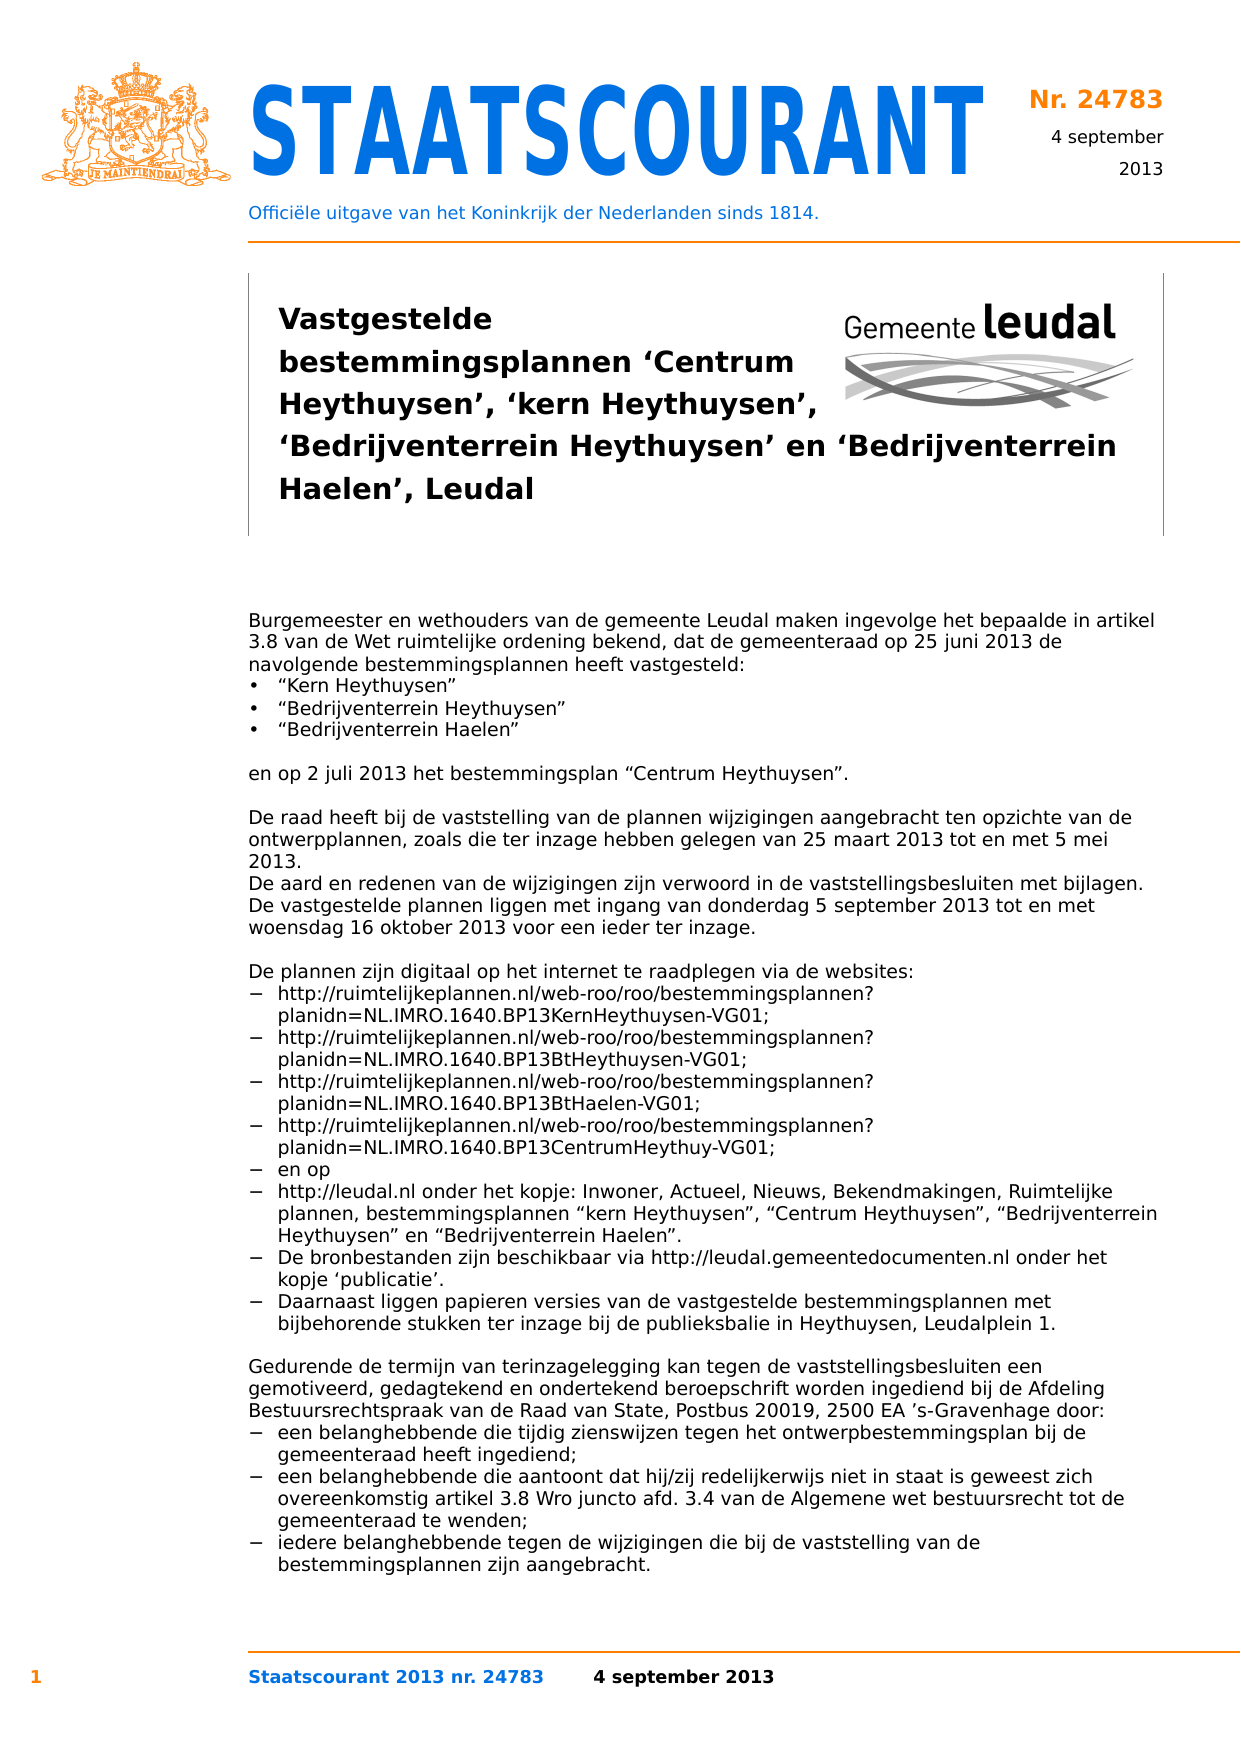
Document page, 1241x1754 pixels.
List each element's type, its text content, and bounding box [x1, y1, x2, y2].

text De raad heeft bij de vaststelling van de plannen wijzigingen aangebracht ten opzichte van de ontwerpplannen, zoals die ter inzage hebben gelegen van 25 maart 2013 tot en met 5 mei 2013. [248, 807, 1163, 873]
text − en op [248, 1159, 1163, 1181]
text • “Bedrijventerrein Haelen” [248, 719, 1163, 741]
text De aard en redenen van de wijzigingen zijn verwoord in de vaststellingsbesluiten met bijlagen. [248, 873, 1163, 895]
text De vastgestelde plannen liggen met ingang van donderdag 5 september 2013 tot en met woensdag 16 oktober 2013 voor een ieder ter inzage. [248, 895, 1163, 939]
text − een belanghebbende die tijdig zienswijzen tegen het ontwerpbestemmingsplan bij de gemeenteraad heeft ingediend; [248, 1422, 1163, 1466]
text De plannen zijn digitaal op het internet te raadplegen via de websites: [248, 961, 1163, 983]
text − Daarnaast liggen papieren versies van de vastgestelde bestemmingsplannen met bijbehorende stukken ter inzage bij de publieksbalie in Heythuysen, Leudalplein 1. [248, 1291, 1163, 1334]
table_header [25, 62, 248, 241]
table_cell 4 september [998, 121, 1240, 153]
text • “Kern Heythuysen” [248, 675, 1163, 697]
table_header Nr. 24783 [998, 62, 1240, 121]
text − iedere belanghebbende tegen de wijzigingen die bij de vaststelling van de bestemmingsplannen zijn aangebracht. [248, 1532, 1163, 1576]
text − http://leudal.nl onder het kopje: Inwoner, Actueel, Nieuws, Bekendmakingen, Ruimtelijke plannen, bestemmingsplannen “kern Heythuysen”, “Centrum Heythuysen”, “Bedrijventerrein Heythuysen” en “Bedrijventerrein Haelen”. [248, 1181, 1163, 1247]
text − http://ruimtelijkeplannen.nl/web-roo/roo/bestemmingsplannen?planidn=NL.IMRO.1640.BP13BtHaelen-VG01; [248, 1071, 1163, 1115]
text en op 2 juli 2013 het bestemmingsplan “Centrum Heythuysen”. [248, 763, 1163, 785]
table_cell Officiële uitgave van het Koninkrijk der Nederlanden sinds 1814. [248, 203, 1240, 241]
picture [41, 62, 231, 186]
text − http://ruimtelijkeplannen.nl/web-roo/roo/bestemmingsplannen?planidn=NL.IMRO.1640.BP13CentrumHeythuy-VG01; [248, 1115, 1163, 1159]
table_header STAATSCOURANT [248, 62, 998, 203]
table_cell 2013 [998, 153, 1240, 203]
text • “Bedrijventerrein Heythuysen” [248, 697, 1163, 719]
subtitle Vastgestelde bestemmingsplannen ‘Centrum Heythuysen’, ‘kern Heythuysen’, ‘Bedrijventerrein Heythuysen’ en ‘Bedrijventerrein Haelen’, Leudal [249, 273, 1163, 536]
picture [844, 302, 1134, 409]
text − een belanghebbende die aantoont dat hij/zij redelijkerwijs niet in staat is geweest zich overeenkomstig artikel 3.8 Wro juncto afd. 3.4 van de Algemene wet bestuursrecht tot de gemeenteraad te wenden; [248, 1466, 1163, 1532]
text Burgemeester en wethouders van de gemeente Leudal maken ingevolge het bepaalde in artikel 3.8 van de Wet ruimtelijke ordening bekend, dat de gemeenteraad op 25 juni 2013 de navolgende bestemmingsplannen heeft vastgesteld: [248, 609, 1163, 675]
text − http://ruimtelijkeplannen.nl/web-roo/roo/bestemmingsplannen?planidn=NL.IMRO.1640.BP13BtHeythuysen-VG01; [248, 1027, 1163, 1071]
text Gedurende de termijn van terinzagelegging kan tegen de vaststellingsbesluiten een gemotiveerd, gedagtekend en ondertekend beroepschrift worden ingediend bij de Afdeling Bestuursrechtspraak van de Raad van State, Postbus 20019, 2500 EA ’s-Gravenhage door: [248, 1356, 1163, 1422]
text − De bronbestanden zijn beschikbaar via http://leudal.gemeentedocumenten.nl onder het kopje ‘publicatie’. [248, 1247, 1163, 1291]
text − http://ruimtelijkeplannen.nl/web-roo/roo/bestemmingsplannen?planidn=NL.IMRO.1640.BP13KernHeythuysen-VG01; [248, 983, 1163, 1027]
